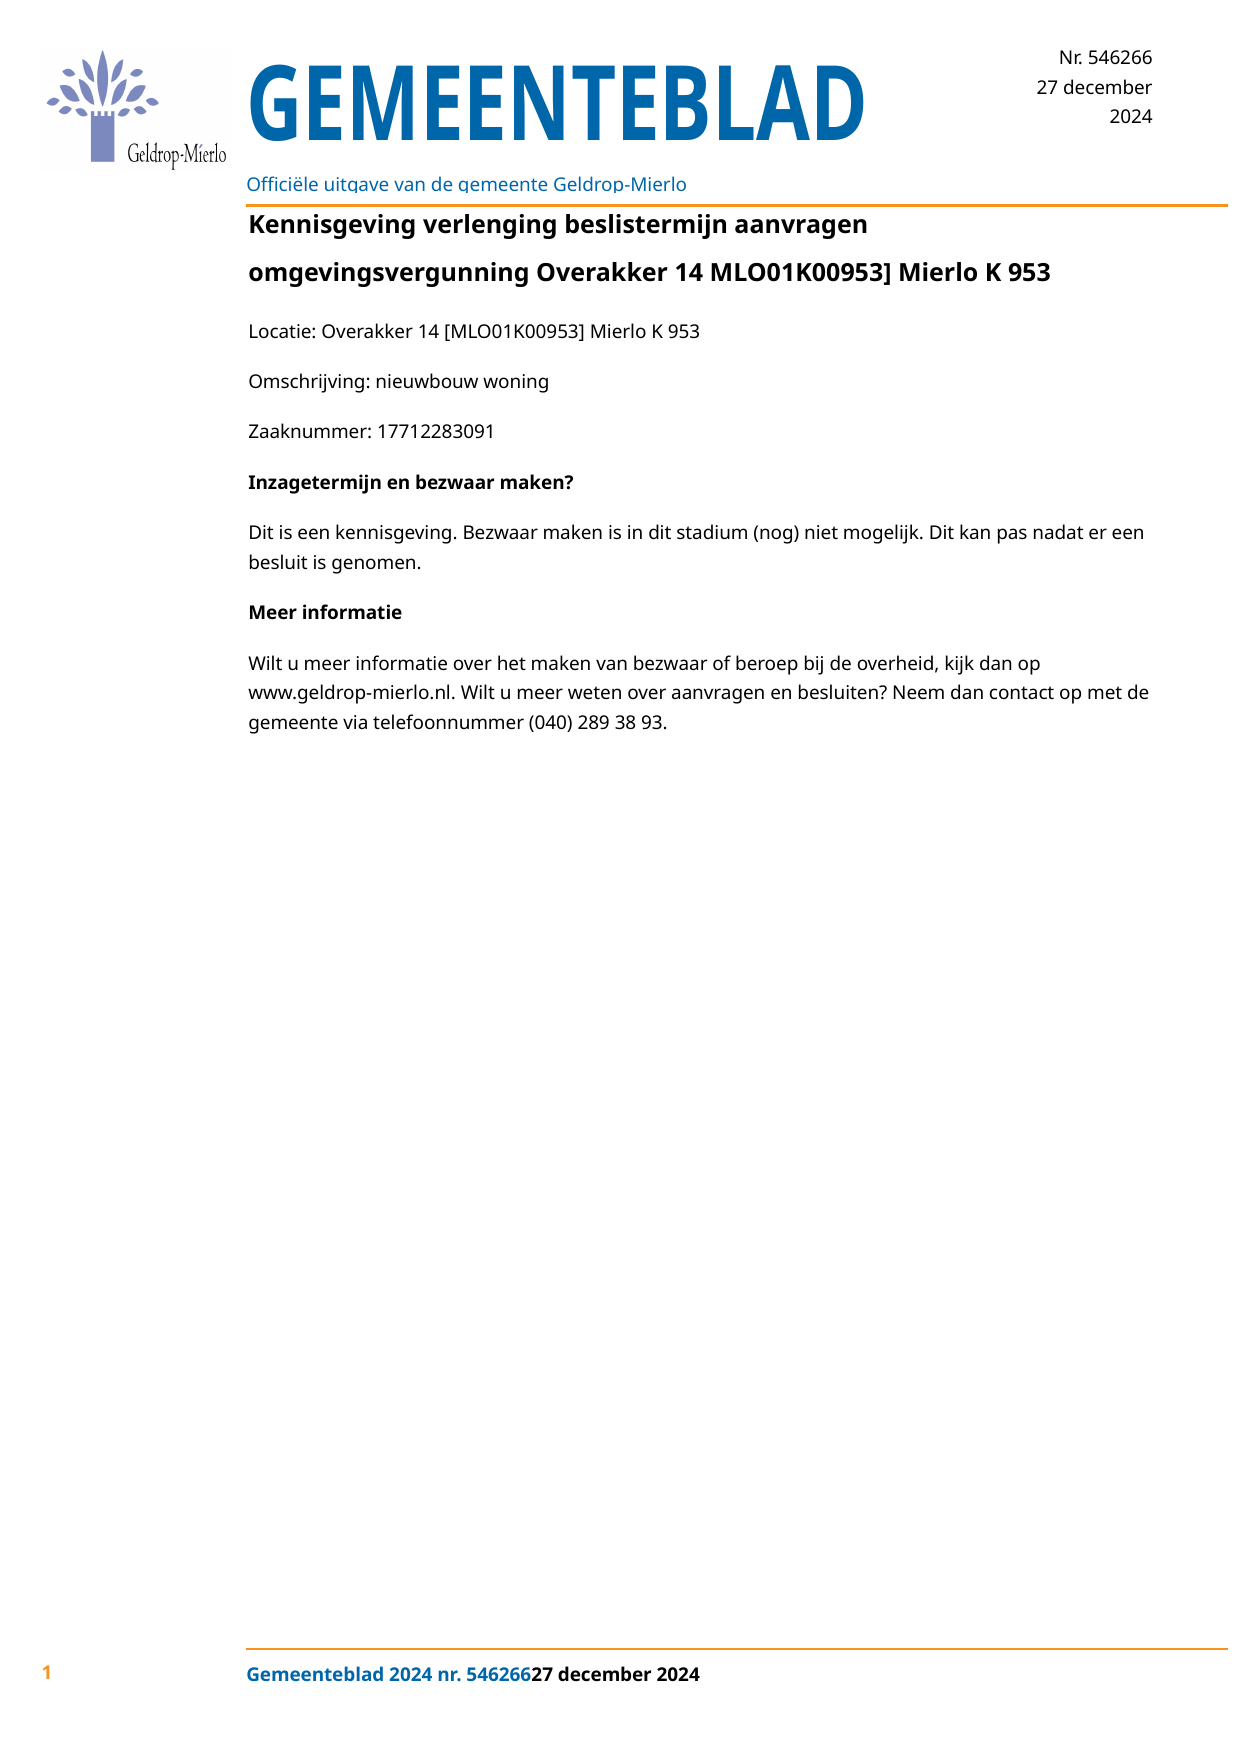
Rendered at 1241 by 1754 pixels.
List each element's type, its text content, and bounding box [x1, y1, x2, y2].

text Kennisgeving verlenging beslistermijn aanvragen omgevingsvergunning Overakker 14 MLO01K00953] Mierlo K 953 [248, 207, 1152, 288]
text Omschrijving: nieuwbouw woning [248, 368, 1152, 394]
text Inzagetermijn en bezwaar maken? [248, 469, 1152, 495]
text Wilt u meer informatie over het maken van bezwaar of beroep bij de overheid, kijk dan op www.geldrop-mierlo.nl. Wilt u meer weten over aanvragen en besluiten? Neem dan contact op met de gemeente via telefoonnummer (040) 289 38 93. [248, 650, 1152, 735]
text Dit is een kennisgeving. Bezwaar maken is in dit stadium (nog) niet mogelijk. Dit kan pas nadat er een besluit is genomen. [248, 519, 1152, 575]
text Zaaknummer: 17712283091 [248, 419, 1152, 444]
text Locatie: Overakker 14 [MLO01K00953] Mierlo K 953 [248, 318, 1152, 344]
picture [41, 47, 231, 172]
text Meer informatie [248, 599, 1152, 625]
